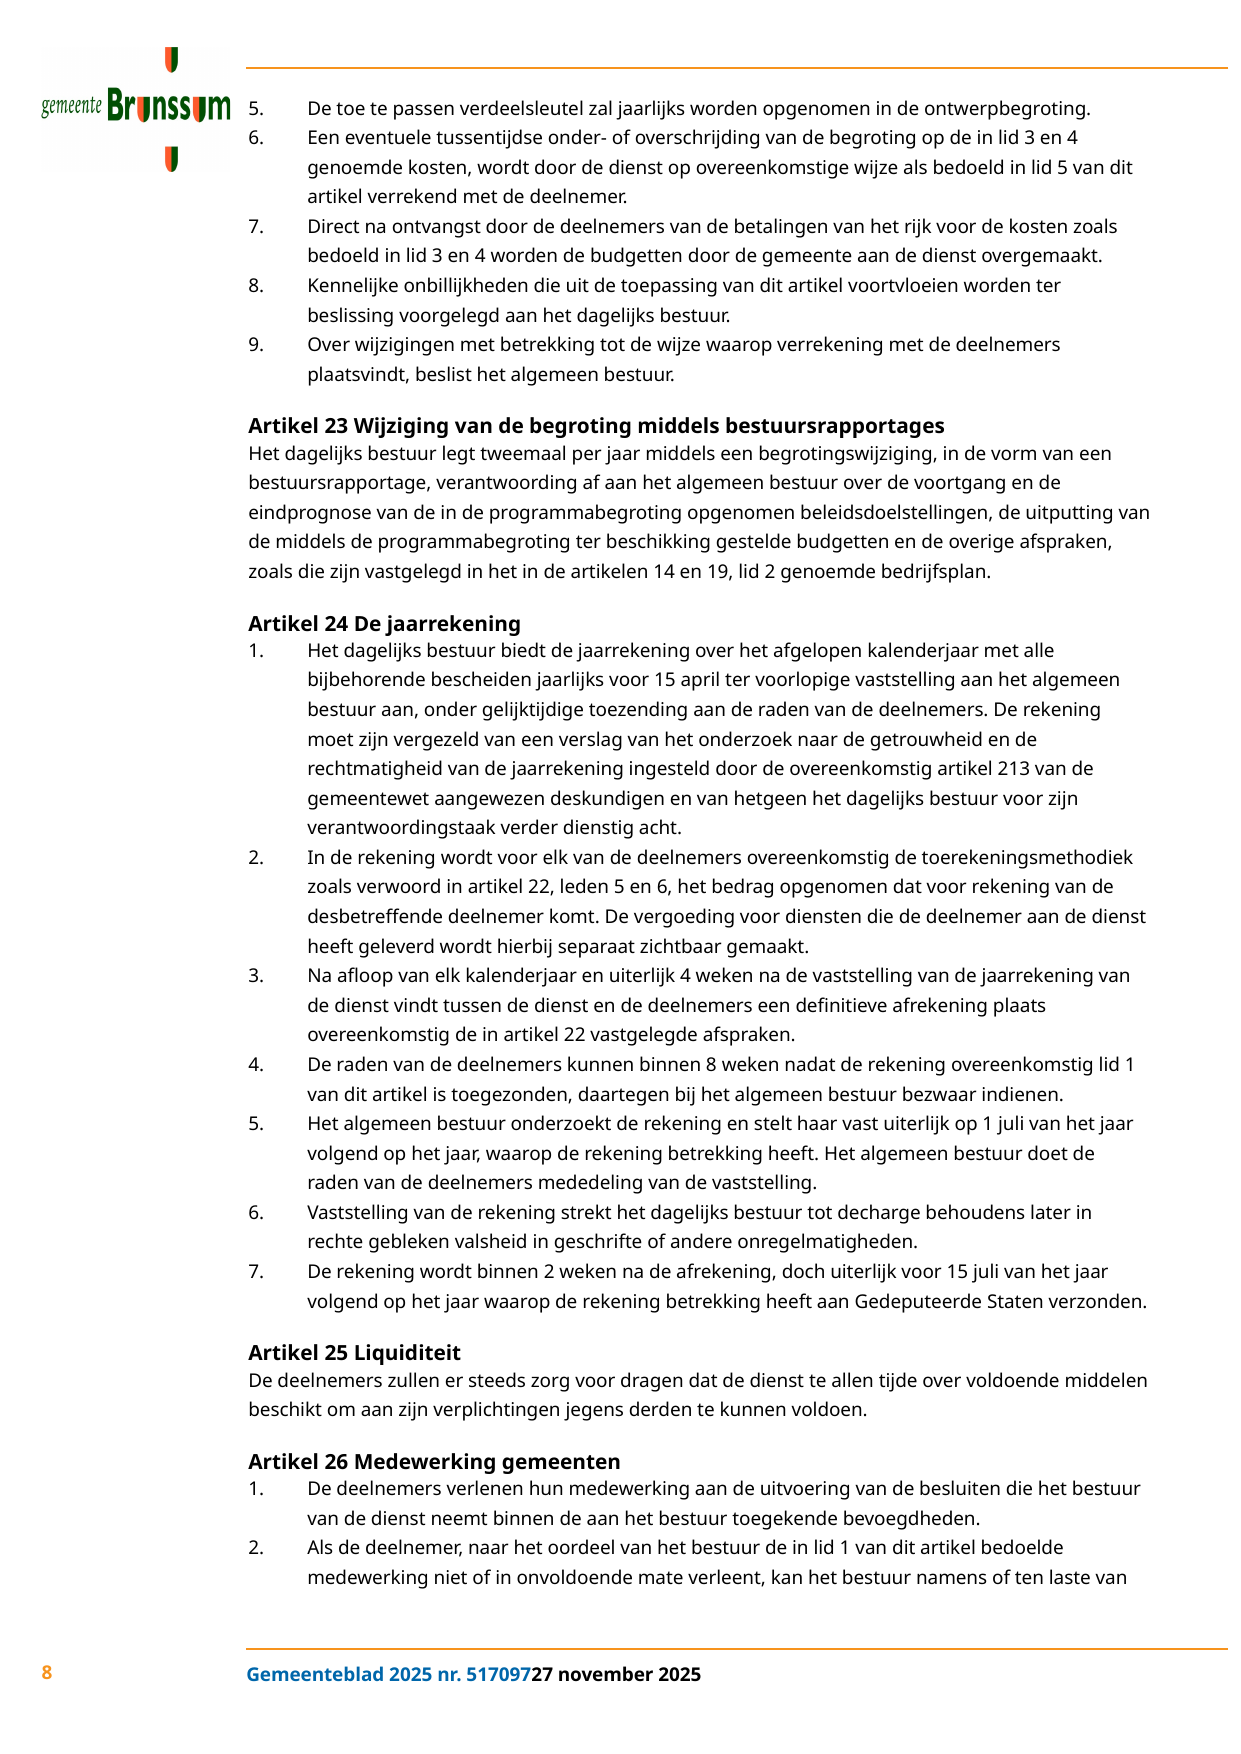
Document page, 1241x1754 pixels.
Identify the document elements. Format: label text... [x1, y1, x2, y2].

list In de rekening wordt voor elk van de deelnemers overeenkomstig de toerekeningsmethodiek zoals verwoord in artikel 22, leden 5 en 6, het bedrag opgenomen dat voor rekening van de desbetreffende deelnemer komt. De vergoeding voor diensten die de deelnemer aan de dienst heeft geleverd wordt hierbij separaat zichtbaar gemaakt. [248, 844, 1152, 959]
picture [41, 47, 231, 172]
list Direct na ontvangst door de deelnemers van de betalingen van het rijk voor de kosten zoals bedoeld in lid 3 en 4 worden de budgetten door de gemeente aan de dienst overgemaakt. [248, 213, 1152, 268]
list Vaststelling van de rekening strekt het dagelijks bestuur tot decharge behoudens later in rechte gebleken valsheid in geschrifte of andere onregelmatigheden. [248, 1199, 1152, 1254]
text Artikel 24 De jaarrekening [248, 609, 1152, 637]
list Kennelijke onbillijkheden die uit de toepassing van dit artikel voortvloeien worden ter beslissing voorgelegd aan het dagelijks bestuur. [248, 272, 1152, 328]
list Over wijzigingen met betrekking tot de wijze waarop verrekening met de deelnemers plaatsvindt, beslist het algemeen bestuur. [248, 331, 1152, 387]
list De raden van de deelnemers kunnen binnen 8 weken nadat de rekening overeenkomstig lid 1 van dit artikel is toegezonden, daartegen bij het algemeen bestuur bezwaar indienen. [248, 1051, 1152, 1107]
list De rekening wordt binnen 2 weken na de afrekening, doch uiterlijk voor 15 juli van het jaar volgend op het jaar waarop de rekening betrekking heeft aan Gedeputeerde Staten verzonden. [248, 1258, 1152, 1314]
text De deelnemers zullen er steeds zorg voor dragen dat de dienst te allen tijde over voldoende middelen beschikt om aan zijn verplichtingen jegens derden te kunnen voldoen. [248, 1367, 1152, 1422]
text Artikel 23 Wijziging van de begroting middels bestuursrapportages [248, 411, 1152, 440]
list Het dagelijks bestuur biedt de jaarrekening over het afgelopen kalenderjaar met alle bijbehorende bescheiden jaarlijks voor 15 april ter voorlopige vaststelling aan het algemeen bestuur aan, onder gelijktijdige toezending aan de raden van de deelnemers. De rekening moet zijn vergezeld van een verslag van het onderzoek naar de getrouwheid en de rechtmatigheid van de jaarrekening ingesteld door de overeenkomstig artikel 213 van de gemeentewet aangewezen deskundigen en van hetgeen het dagelijks bestuur voor zijn verantwoordingstaak verder dienstig acht. [248, 637, 1152, 840]
list Het algemeen bestuur onderzoekt de rekening en stelt haar vast uiterlijk op 1 juli van het jaar volgend op het jaar, waarop de rekening betrekking heeft. Het algemeen bestuur doet de raden van de deelnemers mededeling van de vaststelling. [248, 1110, 1152, 1195]
list Een eventuele tussentijdse onder- of overschrijding van de begroting op de in lid 3 en 4 genoemde kosten, wordt door de dienst op overeenkomstige wijze als bedoeld in lid 5 van dit artikel verrekend met de deelnemer. [248, 124, 1152, 209]
text Het dagelijks bestuur legt tweemaal per jaar middels een begrotingswijziging, in de vorm van een bestuursrapportage, verantwoording af aan het algemeen bestuur over de voortgang en de eindprognose van de in de programmabegroting opgenomen beleidsdoelstellingen, de uitputting van de middels de programmabegroting ter beschikking gestelde budgetten en de overige afspraken, zoals die zijn vastgelegd in het in de artikelen 14 en 19, lid 2 genoemde bedrijfsplan. [248, 440, 1152, 584]
list Als de deelnemer, naar het oordeel van het bestuur de in lid 1 van dit artikel bedoelde medewerking niet of in onvoldoende mate verleent, kan het bestuur namens of ten laste van [248, 1534, 1152, 1590]
text Artikel 26 Medewerking gemeenten [248, 1447, 1152, 1475]
list Na afloop van elk kalenderjaar en uiterlijk 4 weken na de vaststelling van de jaarrekening van de dienst vindt tussen de dienst en de deelnemers een definitieve afrekening plaats overeenkomstig de in artikel 22 vastgelegde afspraken. [248, 962, 1152, 1047]
text Artikel 25 Liquiditeit [248, 1338, 1152, 1367]
list De deelnemers verlenen hun medewerking aan de uitvoering van de besluiten die het bestuur van de dienst neemt binnen de aan het bestuur toegekende bevoegdheden. [248, 1475, 1152, 1531]
list De toe te passen verdeelsleutel zal jaarlijks worden opgenomen in de ontwerpbegroting. [248, 95, 1152, 121]
